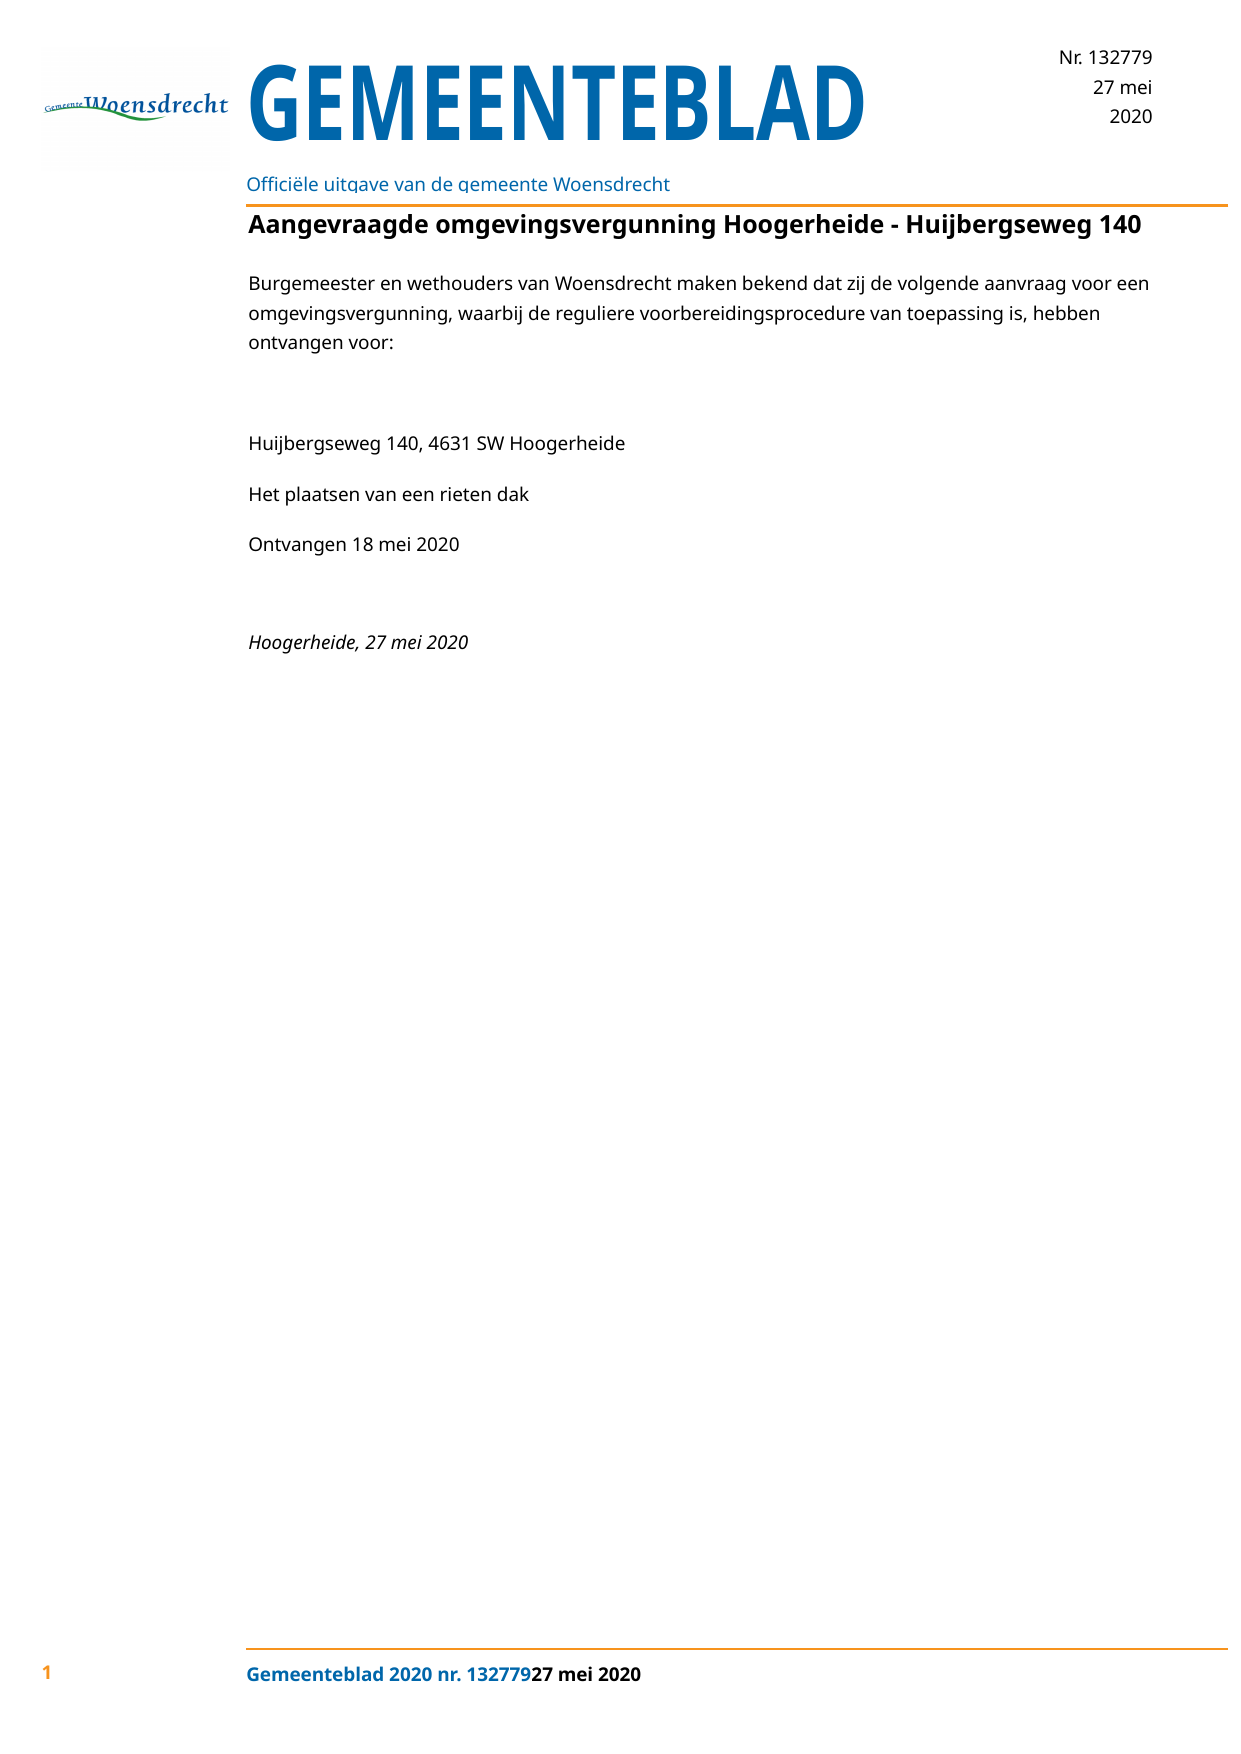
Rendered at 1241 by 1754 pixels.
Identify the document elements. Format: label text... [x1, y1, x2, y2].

text Huijbergseweg 140, 4631 SW Hoogerheide [248, 430, 1152, 456]
text Hoogerheide, 27 mei 2020 [248, 629, 1152, 655]
text Burgemeester en wethouders van Woensdrecht maken bekend dat zij de volgende aanvraag voor een omgevingsvergunning, waarbij de reguliere voorbereidingsprocedure van toepassing is, hebben ontvangen voor: [248, 270, 1152, 355]
text Ontvangen 18 mei 2020 [248, 531, 1152, 557]
picture [41, 47, 231, 172]
text Het plaatsen van een rieten dak [248, 481, 1152, 506]
text Aangevraagde omgevingsvergunning Hoogerheide - Huijbergseweg 140 [248, 207, 1152, 241]
